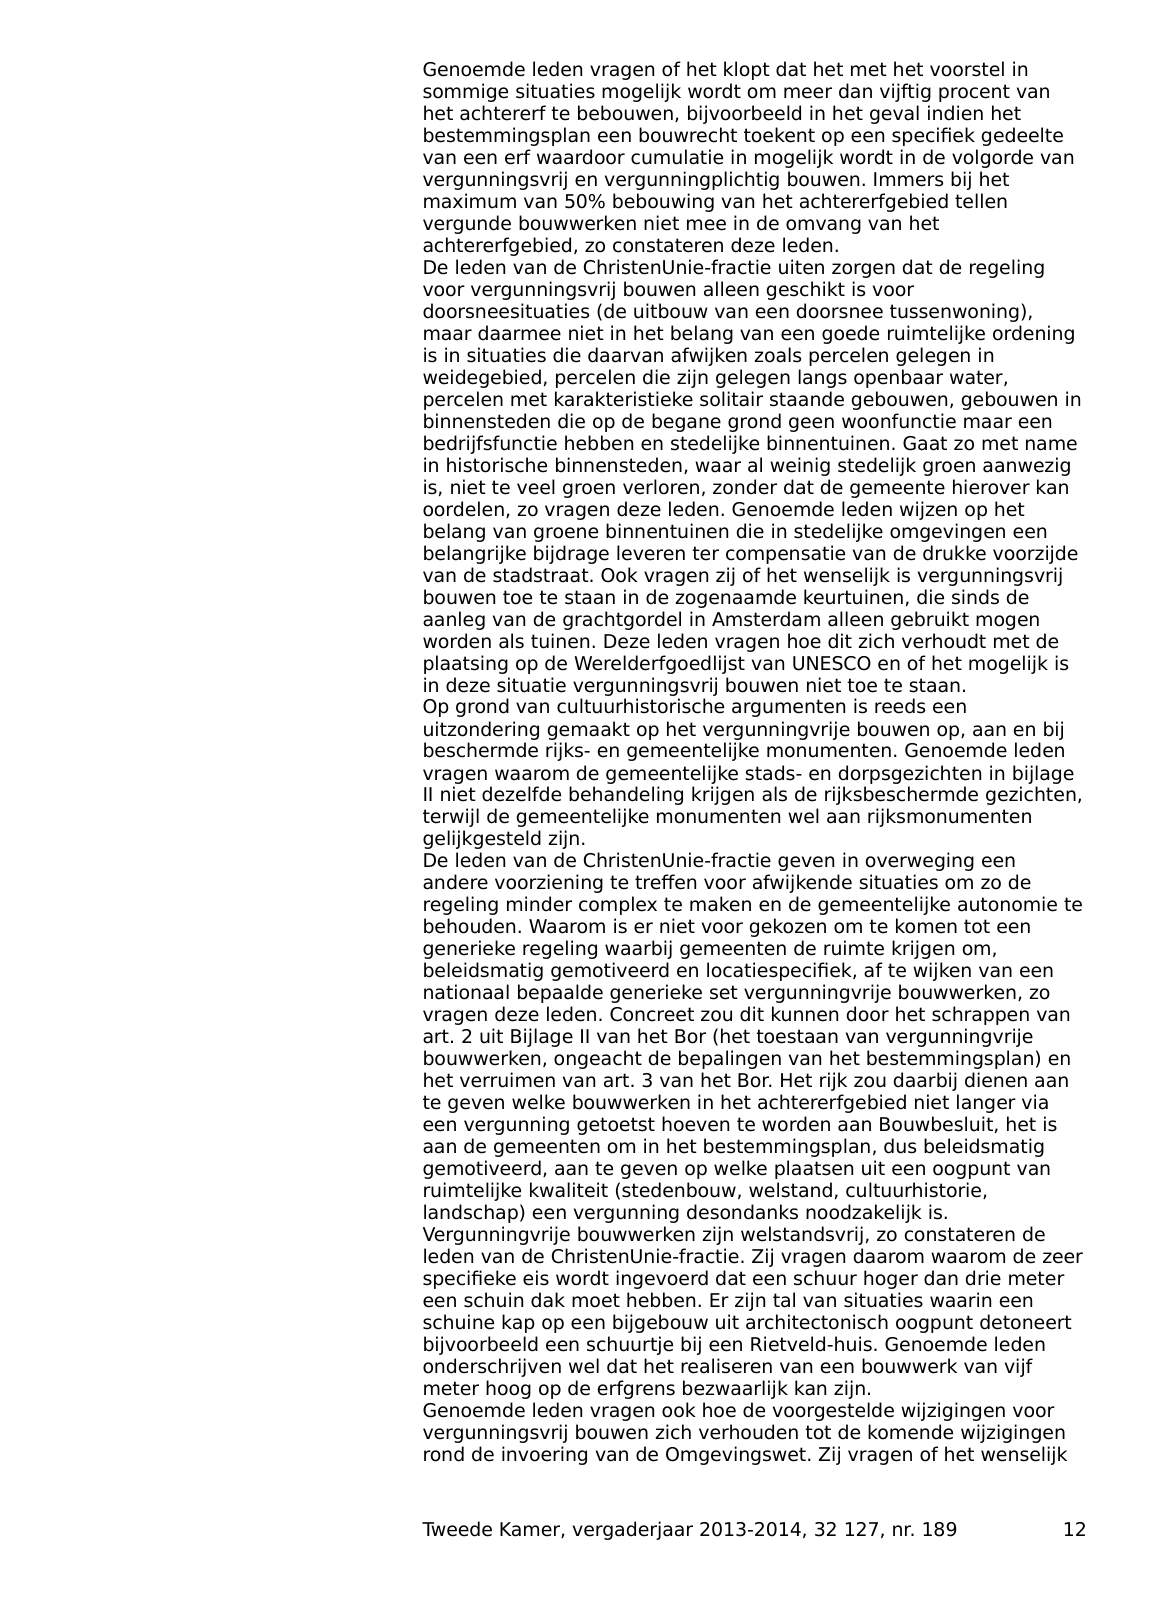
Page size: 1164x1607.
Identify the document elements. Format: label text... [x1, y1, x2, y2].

text De leden van de ChristenUnie-fractie uiten zorgen dat de regeling voor vergunningsvrij bouwen alleen geschikt is voor doorsneesituaties (de uitbouw van een doorsnee tussenwoning), maar daarmee niet in het belang van een goede ruimtelijke ordening is in situaties die daarvan afwijken zoals percelen gelegen in weidegebied, percelen die zijn gelegen langs openbaar water, percelen met karakteristieke solitair staande gebouwen, gebouwen in binnensteden die op de begane grond geen woonfunctie maar een bedrijfsfunctie hebben en stedelijke binnentuinen. Gaat zo met name in historische binnensteden, waar al weinig stedelijk groen aanwezig is, niet te veel groen verloren, zonder dat de gemeente hierover kan oordelen, zo vragen deze leden. Genoemde leden wijzen op het belang van groene binnentuinen die in stedelijke omgevingen een belangrijke bijdrage leveren ter compensatie van de drukke voorzijde van de stadstraat. Ook vragen zij of het wenselijk is vergunningsvrij bouwen toe te staan in de zogenaamde keurtuinen, die sinds de aanleg van de grachtgordel in Amsterdam alleen gebruikt mogen worden als tuinen. Deze leden vragen hoe dit zich verhoudt met de plaatsing op de Werelderfgoedlijst van UNESCO en of het mogelijk is in deze situatie vergunningsvrij bouwen niet toe te staan. [422, 257, 1087, 696]
text De leden van de ChristenUnie-fractie geven in overweging een andere voorziening te treffen voor afwijkende situaties om zo de regeling minder complex te maken en de gemeentelijke autonomie te behouden. Waarom is er niet voor gekozen om te komen tot een generieke regeling waarbij gemeenten de ruimte krijgen om, beleidsmatig gemotiveerd en locatiespecifiek, af te wijken van een nationaal bepaalde generieke set vergunningvrije bouwwerken, zo vragen deze leden. Concreet zou dit kunnen door het schrappen van art. 2 uit Bijlage II van het Bor (het toestaan van vergunningvrije bouwwerken, ongeacht de bepalingen van het bestemmingsplan) en het verruimen van art. 3 van het Bor. Het rijk zou daarbij dienen aan te geven welke bouwwerken in het achtererfgebied niet langer via een vergunning getoetst hoeven te worden aan Bouwbesluit, het is aan de gemeenten om in het bestemmingsplan, dus beleidsmatig gemotiveerd, aan te geven op welke plaatsen uit een oogpunt van ruimtelijke kwaliteit (stedenbouw, welstand, cultuurhistorie, landschap) een vergunning desondanks noodzakelijk is. [422, 850, 1087, 1224]
text Vergunningvrije bouwwerken zijn welstandsvrij, zo constateren de leden van de ChristenUnie-fractie. Zij vragen daarom waarom de zeer specifieke eis wordt ingevoerd dat een schuur hoger dan drie meter een schuin dak moet hebben. Er zijn tal van situaties waarin een schuine kap op een bijgebouw uit architectonisch oogpunt detoneert bijvoorbeeld een schuurtje bij een Rietveld-huis. Genoemde leden onderschrijven wel dat het realiseren van een bouwwerk van vijf meter hoog op de erfgrens bezwaarlijk kan zijn. [422, 1224, 1087, 1400]
text Op grond van cultuurhistorische argumenten is reeds een uitzondering gemaakt op het vergunningvrije bouwen op, aan en bij beschermde rijks- en gemeentelijke monumenten. Genoemde leden vragen waarom de gemeentelijke stads- en dorpsgezichten in bijlage II niet dezelfde behandeling krijgen als de rijksbeschermde gezichten, terwijl de gemeentelijke monumenten wel aan rijksmonumenten gelijkgesteld zijn. [422, 696, 1087, 850]
text Genoemde leden vragen ook hoe de voorgestelde wijzigingen voor vergunningsvrij bouwen zich verhouden tot de komende wijzigingen rond de invoering van de Omgevingswet. Zij vragen of het wenselijk [422, 1400, 1087, 1466]
text Genoemde leden vragen of het klopt dat het met het voorstel in sommige situaties mogelijk wordt om meer dan vijftig procent van het achtererf te bebouwen, bijvoorbeeld in het geval indien het bestemmingsplan een bouwrecht toekent op een specifiek gedeelte van een erf waardoor cumulatie in mogelijk wordt in de volgorde van vergunningsvrij en vergunningplichtig bouwen. Immers bij het maximum van 50% bebouwing van het achtererfgebied tellen vergunde bouwwerken niet mee in de omvang van het achtererfgebied, zo constateren deze leden. [422, 59, 1087, 257]
